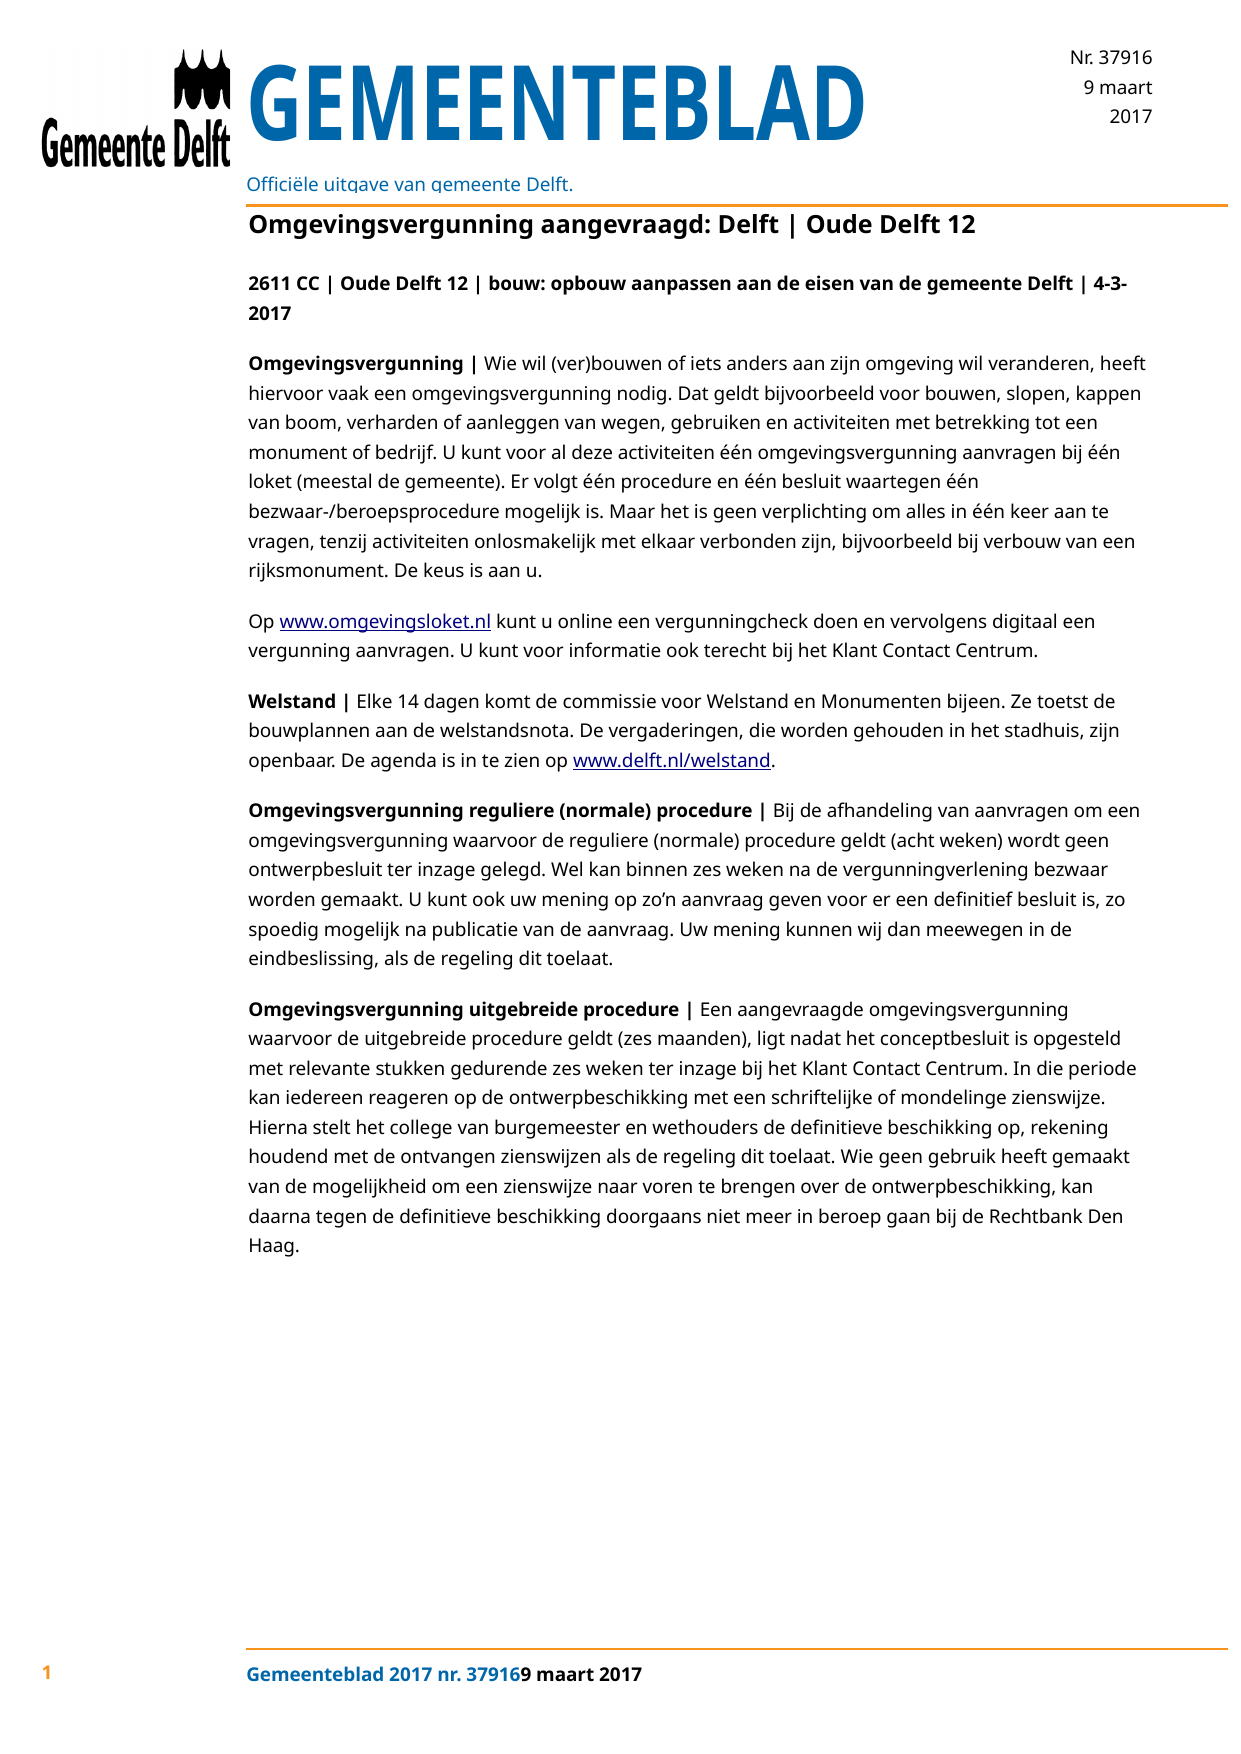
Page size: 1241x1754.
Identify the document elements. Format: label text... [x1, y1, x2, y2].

text Op www.omgevingsloket.nl kunt u online een vergunningcheck doen en vervolgens digitaal een vergunning aanvragen. U kunt voor informatie ook terecht bij het Klant Contact Centrum. [248, 608, 1152, 663]
text Welstand | Elke 14 dagen komt de commissie voor Welstand en Monumenten bijeen. Ze toetst de bouwplannen aan de welstandsnota. De vergaderingen, die worden gehouden in het stadhuis, zijn openbaar. De agenda is in te zien op www.delft.nl/welstand. [248, 688, 1152, 773]
picture [41, 47, 231, 172]
text Omgevingsvergunning aangevraagd: Delft | Oude Delft 12 [248, 207, 1152, 241]
text Omgevingsvergunning | Wie wil (ver)bouwen of iets anders aan zijn omgeving wil veranderen, heeft hiervoor vaak een omgevingsvergunning nodig. Dat geldt bijvoorbeeld voor bouwen, slopen, kappen van boom, verharden of aanleggen van wegen, gebruiken en activiteiten met betrekking tot een monument of bedrijf. U kunt voor al deze activiteiten één omgevingsvergunning aanvragen bij één loket (meestal de gemeente). Er volgt één procedure en één besluit waartegen één bezwaar-/beroepsprocedure mogelijk is. Maar het is geen verplichting om alles in één keer aan te vragen, tenzij activiteiten onlosmakelijk met elkaar verbonden zijn, bijvoorbeeld bij verbouw van een rijksmonument. De keus is aan u. [248, 350, 1152, 583]
text 2611 CC | Oude Delft 12 | bouw: opbouw aanpassen aan de eisen van de gemeente Delft | 4-3-2017 [248, 270, 1152, 326]
text Omgevingsvergunning uitgebreide procedure | Een aangevraagde omgevingsvergunning waarvoor de uitgebreide procedure geldt (zes maanden), ligt nadat het conceptbesluit is opgesteld met relevante stukken gedurende zes weken ter inzage bij het Klant Contact Centrum. In die periode kan iedereen reageren op de ontwerpbeschikking met een schriftelijke of mondelinge zienswijze. Hierna stelt het college van burgemeester en wethouders de definitieve beschikking op, rekening houdend met de ontvangen zienswijzen als de regeling dit toelaat. Wie geen gebruik heeft gemaakt van de mogelijkheid om een zienswijze naar voren te brengen over de ontwerpbeschikking, kan daarna tegen de definitieve beschikking doorgaans niet meer in beroep gaan bij de Rechtbank Den Haag. [248, 996, 1152, 1258]
text Omgevingsvergunning reguliere (normale) procedure | Bij de afhandeling van aanvragen om een omgevingsvergunning waarvoor de reguliere (normale) procedure geldt (acht weken) wordt geen ontwerpbesluit ter inzage gelegd. Wel kan binnen zes weken na de vergunningverlening bezwaar worden gemaakt. U kunt ook uw mening op zo’n aanvraag geven voor er een definitief besluit is, zo spoedig mogelijk na publicatie van de aanvraag. Uw mening kunnen wij dan meewegen in de eindbeslissing, als de regeling dit toelaat. [248, 797, 1152, 971]
